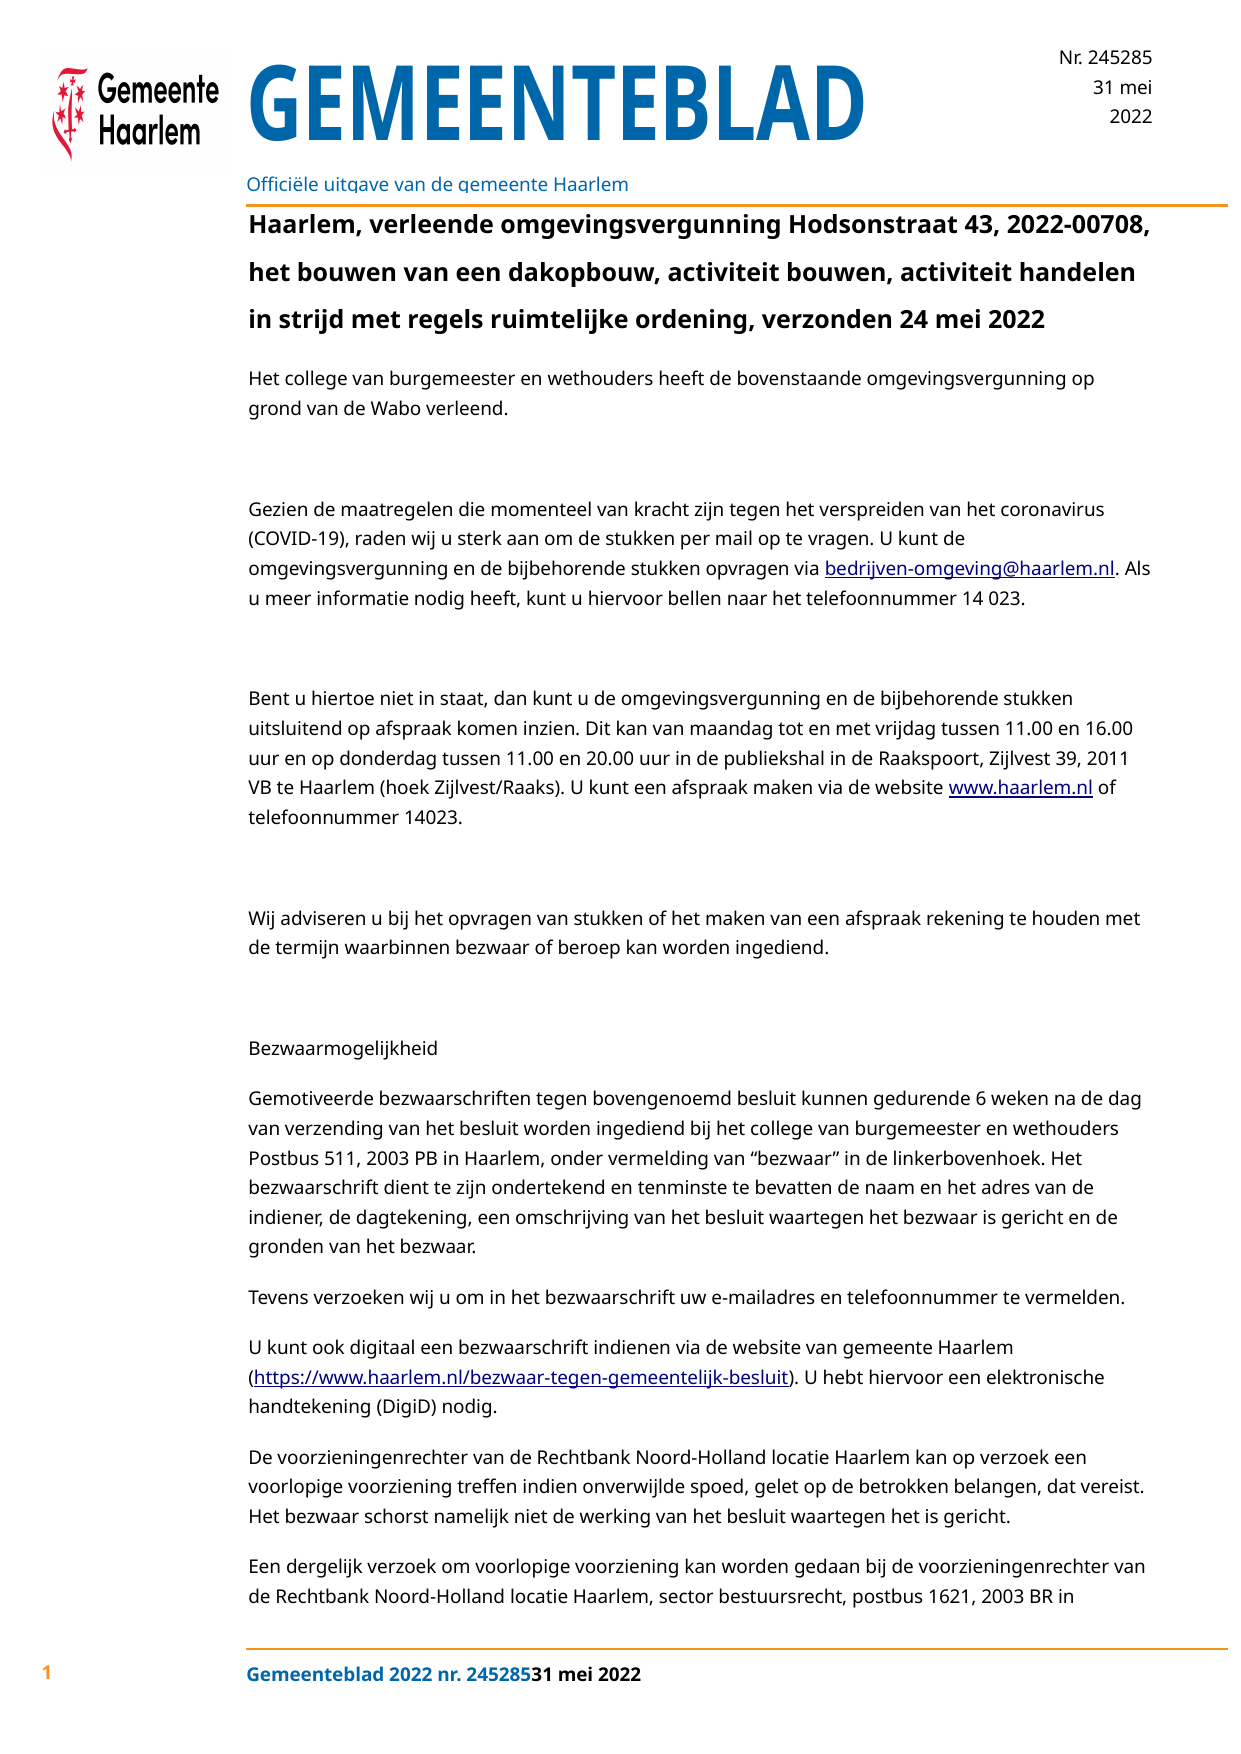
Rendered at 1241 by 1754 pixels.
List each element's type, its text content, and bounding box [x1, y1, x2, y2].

text Tevens verzoeken wij u om in het bezwaarschrift uw e-mailadres en telefoonnummer te vermelden. [248, 1284, 1152, 1309]
text Het college van burgemeester en wethouders heeft de bovenstaande omgevingsvergunning op grond van de Wabo verleend. [248, 366, 1152, 421]
text Haarlem, verleende omgevingsvergunning Hodsonstraat 43, 2022-00708, het bouwen van een dakopbouw, activiteit bouwen, activiteit handelen in strijd met regels ruimtelijke ordening, verzonden 24 mei 2022 [248, 207, 1152, 336]
text Gemotiveerde bezwaarschriften tegen bovengenoemd besluit kunnen gedurende 6 weken na de dag van verzending van het besluit worden ingediend bij het college van burgemeester en wethouders Postbus 511, 2003 PB in Haarlem, onder vermelding van “bezwaar” in de linkerbovenhoek. Het bezwaarschrift dient te zijn ondertekend en tenminste te bevatten de naam en het adres van de indiener, de dagtekening, een omschrijving van het besluit waartegen het bezwaar is gericht en de gronden van het bezwaar. [248, 1086, 1152, 1259]
picture [41, 47, 231, 172]
text Gezien de maatregelen die momenteel van kracht zijn tegen het verspreiden van het coronavirus (COVID-19), raden wij u sterk aan om de stukken per mail op te vragen. U kunt de omgevingsvergunning en de bijbehorende stukken opvragen via bedrijven-omgeving@haarlem.nl. Als u meer informatie nodig heeft, kunt u hiervoor bellen naar het telefoonnummer 14 023. [248, 496, 1152, 610]
text Een dergelijk verzoek om voorlopige voorziening kan worden gedaan bij de voorzieningenrechter van de Rechtbank Noord-Holland locatie Haarlem, sector bestuursrecht, postbus 1621, 2003 BR in [248, 1553, 1152, 1609]
text De voorzieningenrechter van de Rechtbank Noord-Holland locatie Haarlem kan op verzoek een voorlopige voorziening treffen indien onverwijlde spoed, gelet op de betrokken belangen, dat vereist. Het bezwaar schorst namelijk niet de werking van het besluit waartegen het is gericht. [248, 1444, 1152, 1529]
text Wij adviseren u bij het opvragen van stukken of het maken van een afspraak rekening te houden met de termijn waarbinnen bezwaar of beroep kan worden ingediend. [248, 905, 1152, 960]
text Bent u hiertoe niet in staat, dan kunt u de omgevingsvergunning en de bijbehorende stukken uitsluitend op afspraak komen inzien. Dit kan van maandag tot en met vrijdag tussen 11.00 en 16.00 uur en op donderdag tussen 11.00 en 20.00 uur in de publiekshal in de Raakspoort, Zijlvest 39, 2011 VB te Haarlem (hoek Zijlvest/Raaks). U kunt een afspraak maken via de website www.haarlem.nl of telefoonnummer 14023. [248, 686, 1152, 829]
text Bezwaarmogelijkheid [248, 1035, 1152, 1061]
text U kunt ook digitaal een bezwaarschrift indienen via de website van gemeente Haarlem (https://www.haarlem.nl/bezwaar-tegen-gemeentelijk-besluit). U hebt hiervoor een elektronische handtekening (DigiD) nodig. [248, 1334, 1152, 1419]
